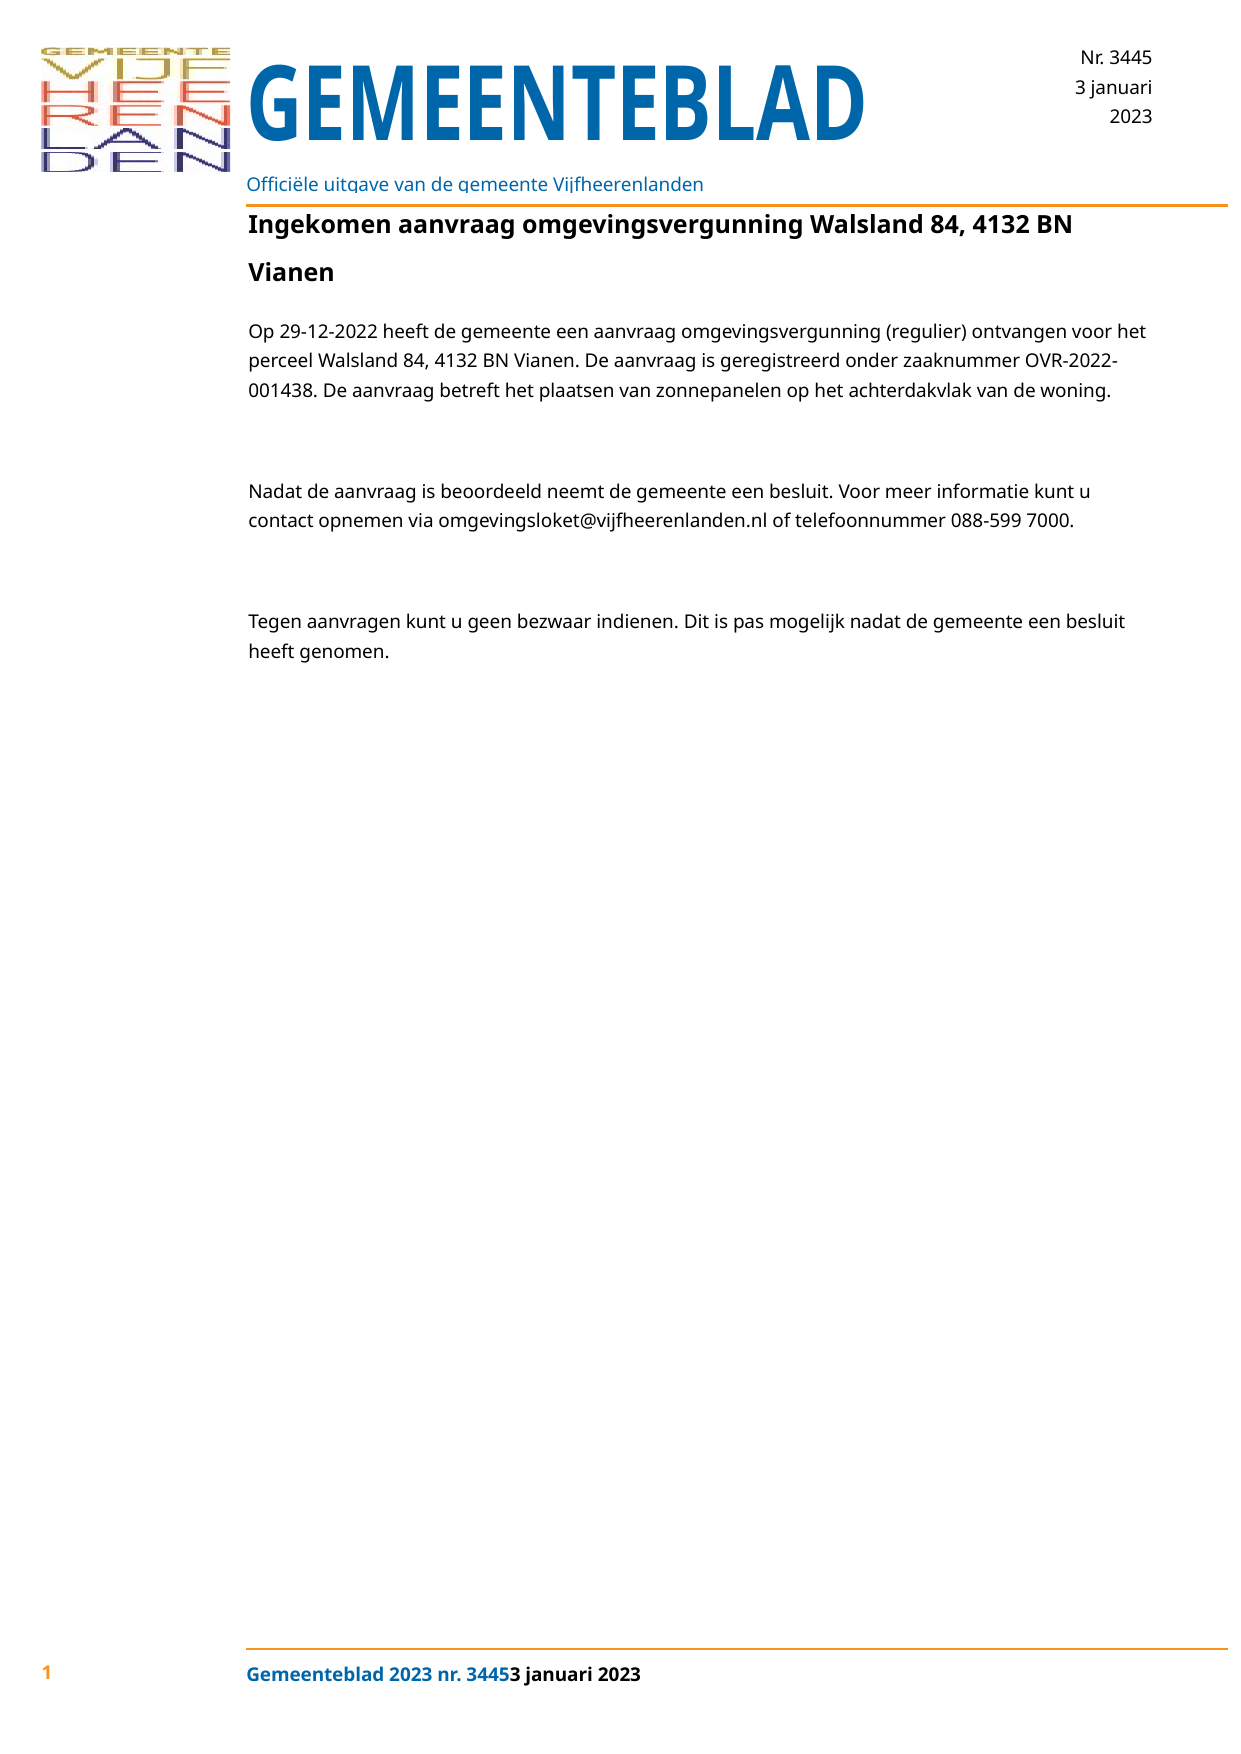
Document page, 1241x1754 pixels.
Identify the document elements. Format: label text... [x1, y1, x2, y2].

text Nadat de aanvraag is beoordeeld neemt de gemeente een besluit. Voor meer informatie kunt u contact opnemen via omgevingsloket@vijfheerenlanden.nl of telefoonnummer 088-599 7000. [248, 478, 1152, 533]
text Op 29-12-2022 heeft de gemeente een aanvraag omgevingsvergunning (regulier) ontvangen voor het perceel Walsland 84, 4132 BN Vianen. De aanvraag is geregistreerd onder zaaknummer OVR-2022-001438. De aanvraag betreft het plaatsen van zonnepanelen op het achterdakvlak van de woning. [248, 318, 1152, 403]
picture [41, 47, 231, 172]
text Ingekomen aanvraag omgevingsvergunning Walsland 84, 4132 BN Vianen [248, 207, 1152, 288]
text Tegen aanvragen kunt u geen bezwaar indienen. Dit is pas mogelijk nadat de gemeente een besluit heeft genomen. [248, 608, 1152, 664]
